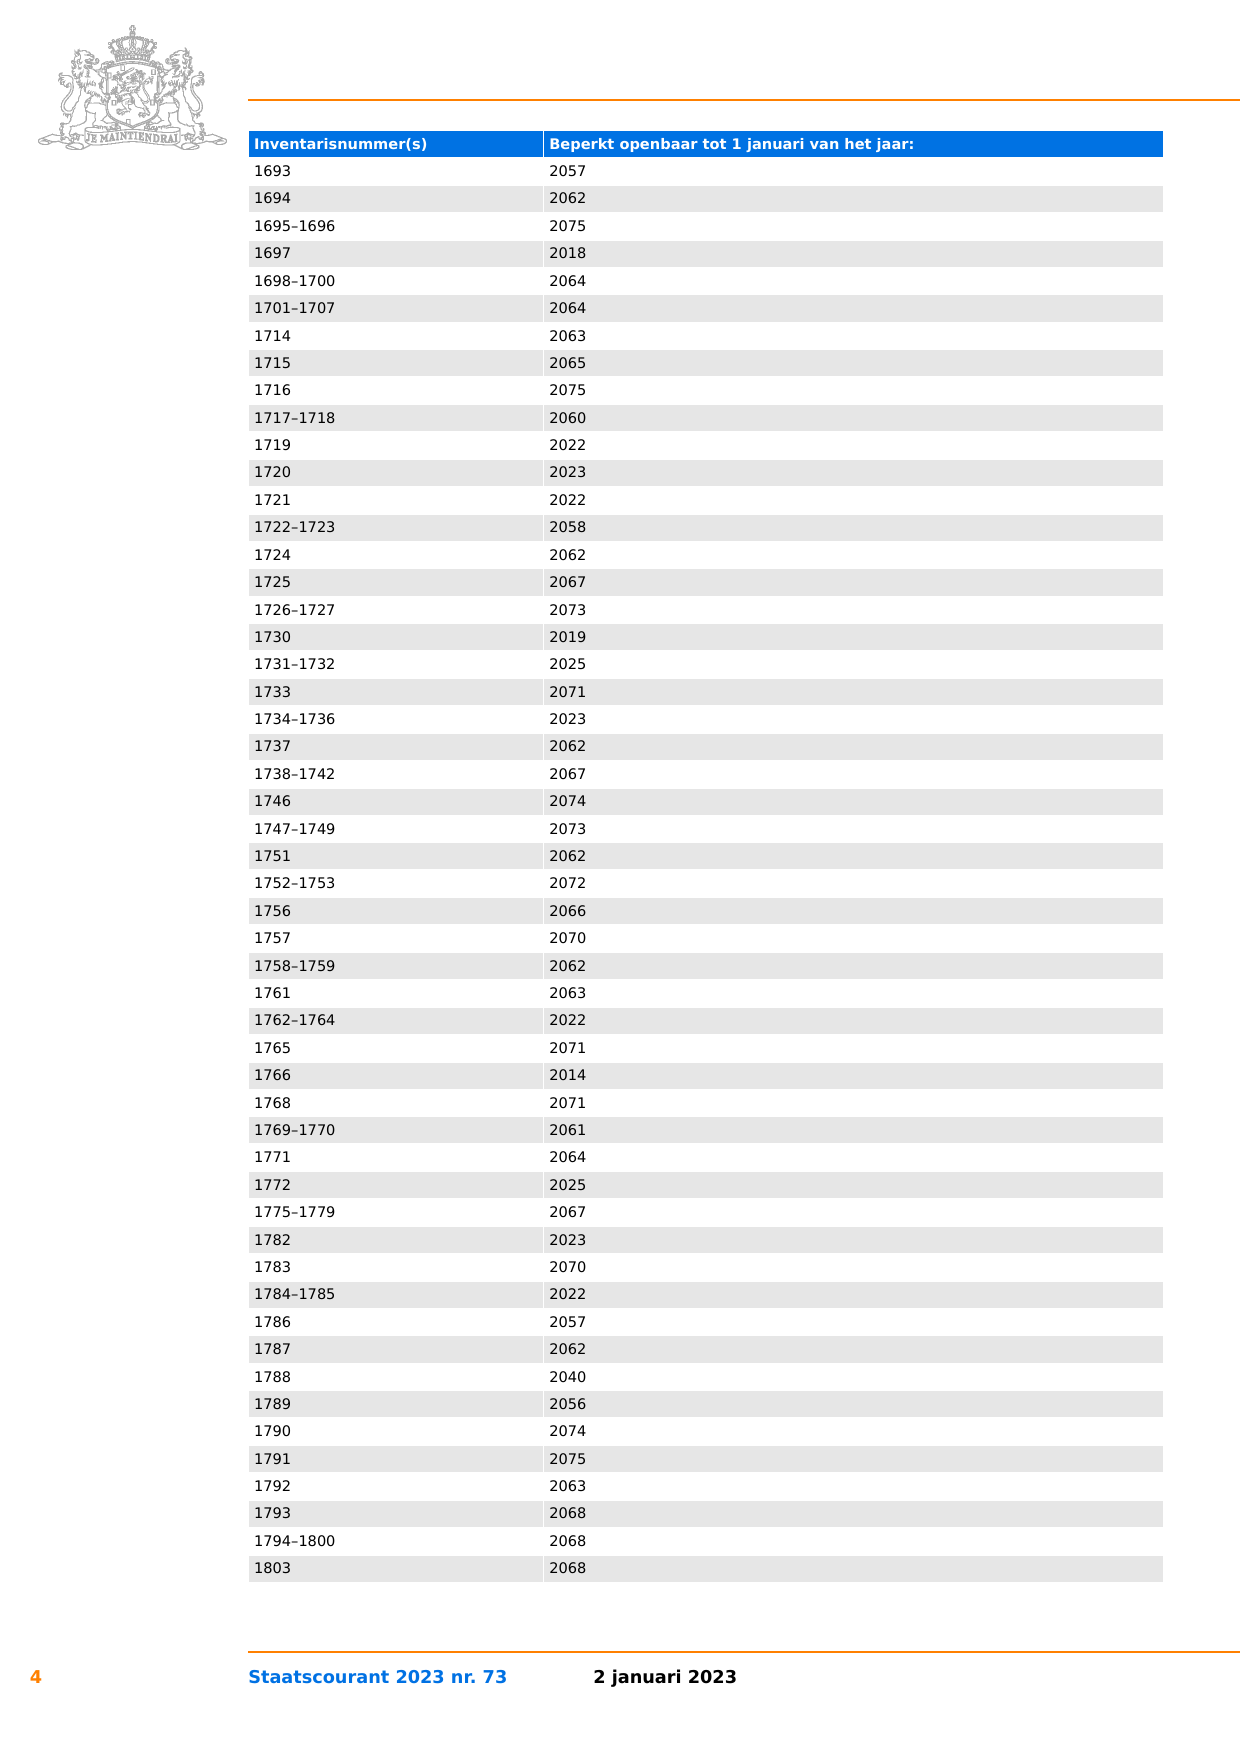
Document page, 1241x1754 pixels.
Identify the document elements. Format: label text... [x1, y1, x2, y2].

table_cell 1771 [249, 1145, 543, 1171]
table_cell 2074 [544, 1419, 1163, 1445]
table_cell 2073 [544, 597, 1163, 623]
table_cell 2067 [544, 761, 1163, 787]
table_cell 2056 [544, 1391, 1163, 1417]
table_cell 2067 [544, 569, 1163, 596]
table_cell 1746 [249, 789, 543, 815]
table_cell 1715 [249, 350, 543, 376]
table_cell 2062 [544, 542, 1163, 568]
table_cell 2062 [544, 186, 1163, 212]
table_cell 2071 [544, 679, 1163, 705]
table_cell 1698–1700 [249, 268, 543, 294]
table_cell 2071 [544, 1090, 1163, 1116]
table_cell 2022 [544, 432, 1163, 459]
table_cell 2064 [544, 1145, 1163, 1171]
table_cell 2062 [544, 734, 1163, 760]
table_cell 2068 [544, 1501, 1163, 1527]
table_cell 2022 [544, 1008, 1163, 1034]
table_cell 2068 [544, 1556, 1163, 1582]
table_cell 1803 [249, 1556, 543, 1582]
table_cell 1769–1770 [249, 1117, 543, 1143]
table_cell 1695–1696 [249, 213, 543, 239]
table_cell 1751 [249, 843, 543, 869]
table_cell 2058 [544, 515, 1163, 541]
table_cell 1722–1723 [249, 515, 543, 541]
table_cell 2074 [544, 789, 1163, 815]
table_cell 1756 [249, 898, 543, 924]
table_cell 1721 [249, 487, 543, 513]
table_cell 1720 [249, 460, 543, 486]
table_cell 1733 [249, 679, 543, 705]
table_cell 1758–1759 [249, 953, 543, 979]
table_cell 1768 [249, 1090, 543, 1116]
table_cell 1747–1749 [249, 816, 543, 842]
table_cell 2065 [544, 350, 1163, 376]
table_cell 1775–1779 [249, 1199, 543, 1226]
table_cell 2023 [544, 1227, 1163, 1253]
table_cell 2071 [544, 1035, 1163, 1061]
table_cell 1792 [249, 1473, 543, 1500]
table_cell 2063 [544, 1473, 1163, 1500]
table_cell 1787 [249, 1336, 543, 1363]
table_cell 1717–1718 [249, 405, 543, 431]
table_cell 2023 [544, 460, 1163, 486]
table_cell 2023 [544, 706, 1163, 733]
table_header Inventarisnummer(s) [249, 131, 543, 157]
table_cell 2066 [544, 898, 1163, 924]
table_cell 2063 [544, 980, 1163, 1007]
table_cell 1786 [249, 1309, 543, 1335]
table_cell 1693 [249, 158, 543, 185]
table_cell 1716 [249, 378, 543, 404]
table_cell 2070 [544, 925, 1163, 952]
table_cell 1726–1727 [249, 597, 543, 623]
table_cell 1725 [249, 569, 543, 596]
table_cell 1782 [249, 1227, 543, 1253]
table_cell 1719 [249, 432, 543, 459]
table_cell 1738–1742 [249, 761, 543, 787]
table_cell 1793 [249, 1501, 543, 1527]
table_cell 1761 [249, 980, 543, 1007]
table_cell 2068 [544, 1528, 1163, 1554]
table_cell 2019 [544, 624, 1163, 650]
table_cell 1794–1800 [249, 1528, 543, 1554]
table_cell 2070 [544, 1254, 1163, 1281]
table_cell 2067 [544, 1199, 1163, 1226]
table_cell 2057 [544, 1309, 1163, 1335]
table_cell 1790 [249, 1419, 543, 1445]
table_cell 2062 [544, 953, 1163, 979]
picture [38, 25, 227, 150]
table_cell 2062 [544, 843, 1163, 869]
table_cell 2057 [544, 158, 1163, 185]
table_cell 2072 [544, 871, 1163, 897]
table_cell 2014 [544, 1063, 1163, 1089]
table_cell 1791 [249, 1446, 543, 1472]
table_cell 1783 [249, 1254, 543, 1281]
table_cell 2063 [544, 323, 1163, 349]
table_cell 1766 [249, 1063, 543, 1089]
table_cell 2040 [544, 1364, 1163, 1390]
table_cell 1724 [249, 542, 543, 568]
table_cell 1731–1732 [249, 651, 543, 678]
table_cell 1752–1753 [249, 871, 543, 897]
table_cell 2022 [544, 1282, 1163, 1308]
table_cell 2075 [544, 213, 1163, 239]
table_cell 2018 [544, 241, 1163, 267]
table_cell 1737 [249, 734, 543, 760]
table_cell 1694 [249, 186, 543, 212]
table_cell 2025 [544, 1172, 1163, 1198]
table_cell 1784–1785 [249, 1282, 543, 1308]
table_cell 1734–1736 [249, 706, 543, 733]
table_cell 1789 [249, 1391, 543, 1417]
table_cell 1772 [249, 1172, 543, 1198]
table_cell 2025 [544, 651, 1163, 678]
table_cell 2073 [544, 816, 1163, 842]
table_cell 1757 [249, 925, 543, 952]
table_cell 2060 [544, 405, 1163, 431]
table_cell 1714 [249, 323, 543, 349]
table_cell 2075 [544, 378, 1163, 404]
table_cell 1701–1707 [249, 295, 543, 322]
table_cell 2064 [544, 268, 1163, 294]
table_cell 2022 [544, 487, 1163, 513]
table_header Beperkt openbaar tot 1 januari van het jaar: [544, 131, 1163, 157]
table_cell 2075 [544, 1446, 1163, 1472]
table_cell 1697 [249, 241, 543, 267]
table_cell 2064 [544, 295, 1163, 322]
table_cell 1730 [249, 624, 543, 650]
table_cell 1788 [249, 1364, 543, 1390]
table_cell 2061 [544, 1117, 1163, 1143]
table_cell 1765 [249, 1035, 543, 1061]
table_cell 2062 [544, 1336, 1163, 1363]
table_cell 1762–1764 [249, 1008, 543, 1034]
